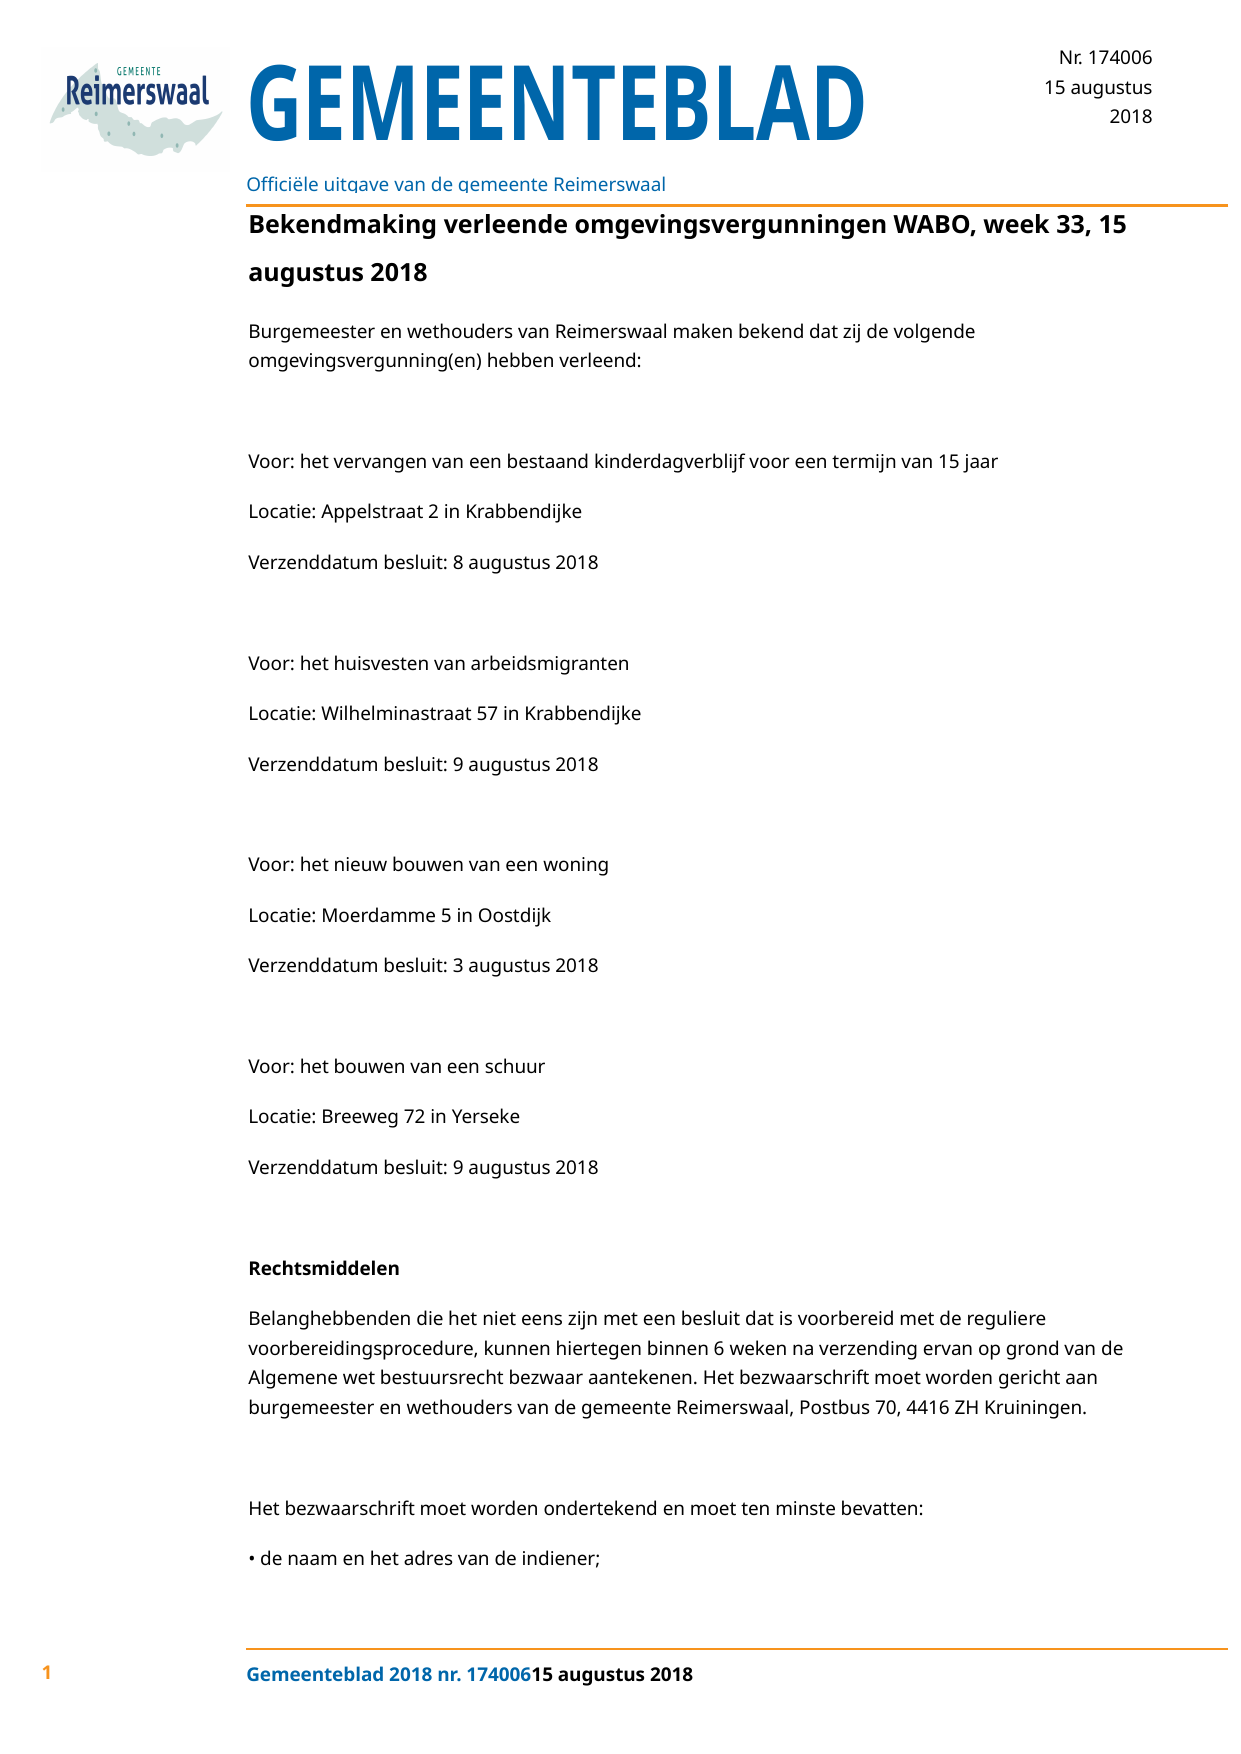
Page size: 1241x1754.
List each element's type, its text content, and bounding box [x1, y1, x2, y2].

text • de naam en het adres van de indiener; [248, 1545, 1152, 1571]
text Verzenddatum besluit: 3 augustus 2018 [248, 952, 1152, 978]
text Bekendmaking verleende omgevingsvergunningen WABO, week 33, 15 augustus 2018 [248, 207, 1152, 288]
text Belanghebbenden die het niet eens zijn met een besluit dat is voorbereid met de reguliere voorbereidingsprocedure, kunnen hiertegen binnen 6 weken na verzending ervan op grond van de Algemene wet bestuursrecht bezwaar aantekenen. Het bezwaarschrift moet worden gericht aan burgemeester en wethouders van de gemeente Reimerswaal, Postbus 70, 4416 ZH Kruiningen. [248, 1305, 1152, 1420]
text Locatie: Appelstraat 2 in Krabbendijke [248, 499, 1152, 524]
text Voor: het huisvesten van arbeidsmigranten [248, 650, 1152, 676]
text Voor: het nieuw bouwen van een woning [248, 852, 1152, 877]
text Voor: het bouwen van een schuur [248, 1053, 1152, 1079]
text Verzenddatum besluit: 9 augustus 2018 [248, 751, 1152, 777]
text Locatie: Breeweg 72 in Yerseke [248, 1104, 1152, 1129]
text Het bezwaarschrift moet worden ondertekend en moet ten minste bevatten: [248, 1495, 1152, 1521]
text Locatie: Wilhelminastraat 57 in Krabbendijke [248, 700, 1152, 726]
text Locatie: Moerdamme 5 in Oostdijk [248, 902, 1152, 928]
text Rechtsmiddelen [248, 1255, 1152, 1281]
text Verzenddatum besluit: 9 augustus 2018 [248, 1154, 1152, 1180]
text Voor: het vervangen van een bestaand kinderdagverblijf voor een termijn van 15 jaar [248, 448, 1152, 474]
text Burgemeester en wethouders van Reimerswaal maken bekend dat zij de volgende omgevingsvergunning(en) hebben verleend: [248, 318, 1152, 373]
picture [41, 47, 231, 172]
text Verzenddatum besluit: 8 augustus 2018 [248, 549, 1152, 575]
